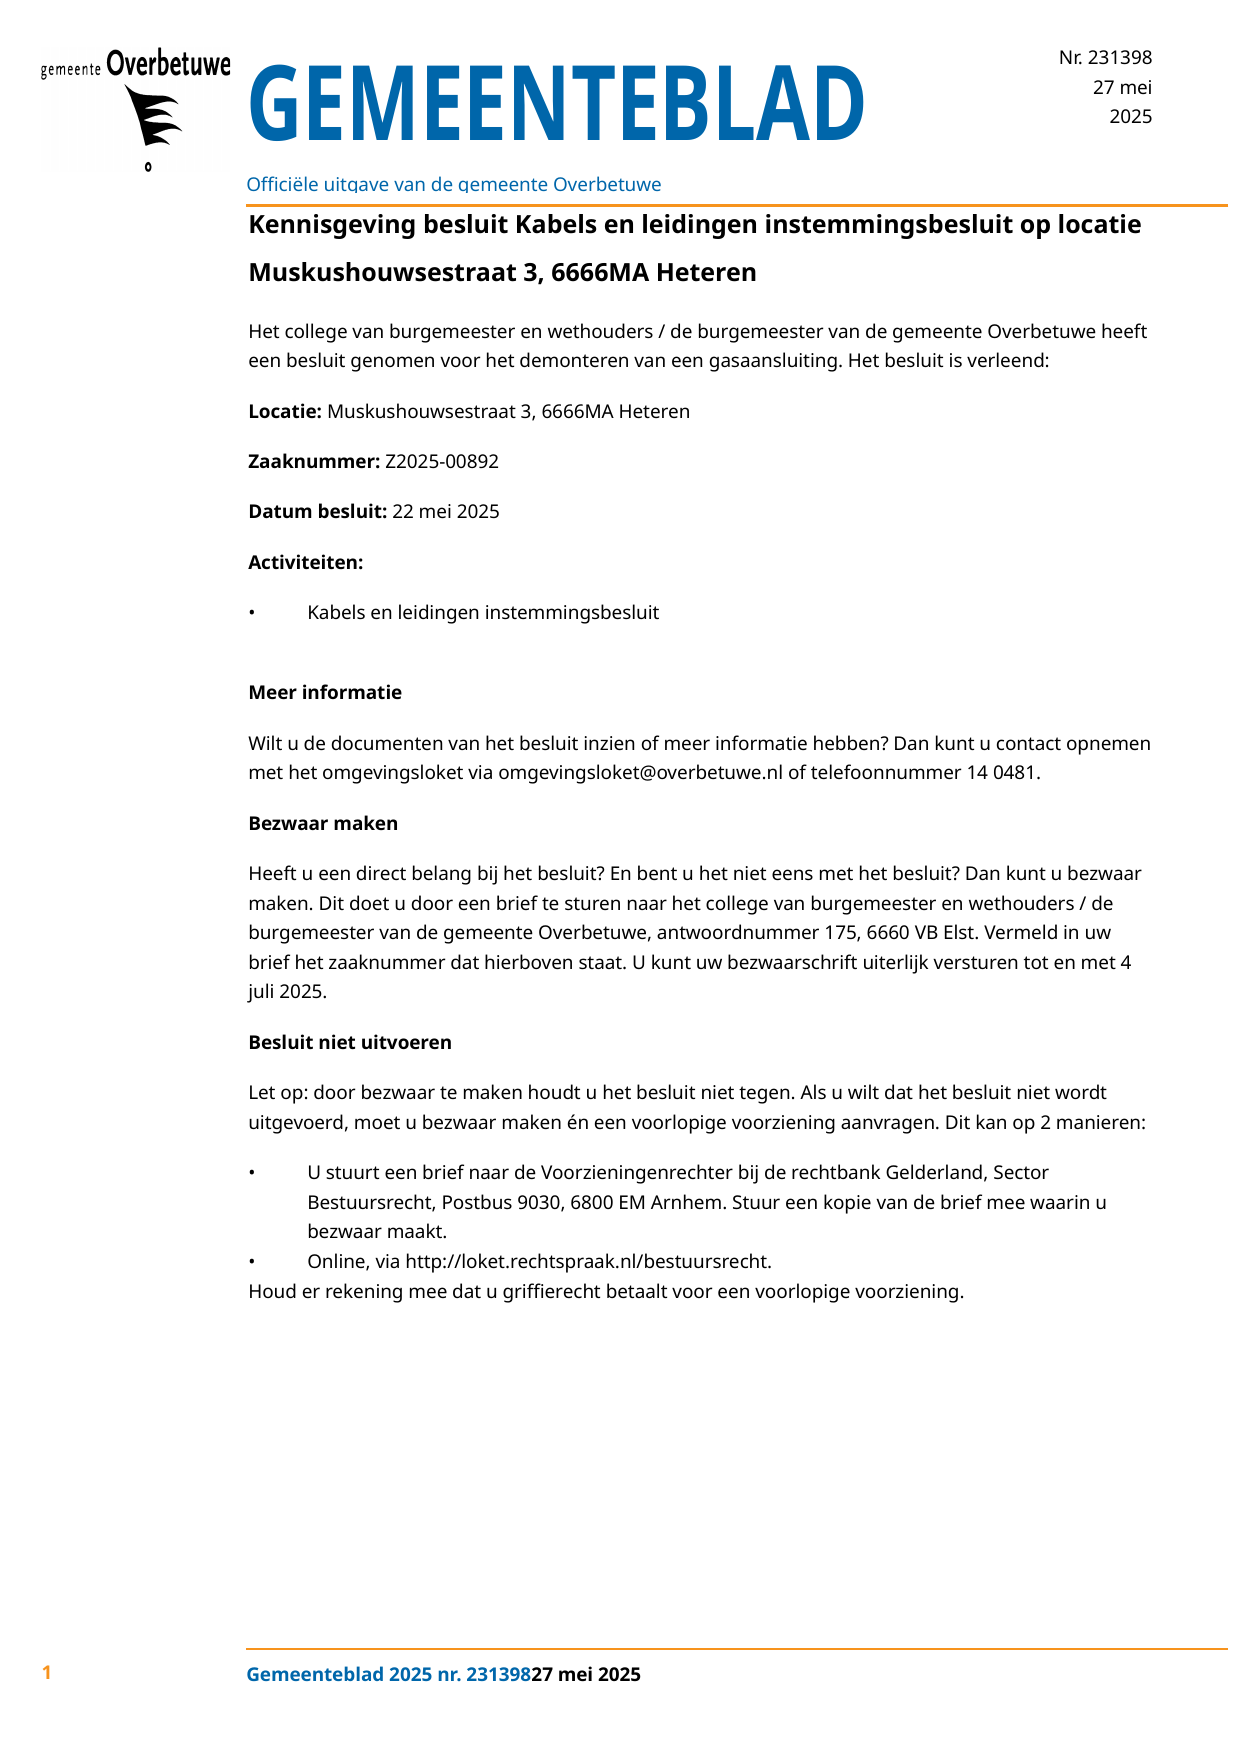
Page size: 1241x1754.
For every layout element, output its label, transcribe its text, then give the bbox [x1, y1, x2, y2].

list Kabels en leidingen instemmingsbesluit [248, 599, 1152, 625]
text Kennisgeving besluit Kabels en leidingen instemmingsbesluit op locatie Muskushouwsestraat 3, 6666MA Heteren [248, 207, 1152, 288]
text Houd er rekening mee dat u griffierecht betaalt voor een voorlopige voorziening. [248, 1278, 1152, 1304]
text Locatie: Muskushouwsestraat 3, 6666MA Heteren [248, 398, 1152, 424]
text Wilt u de documenten van het besluit inzien of meer informatie hebben? Dan kunt u contact opnemen met het omgevingsloket via omgevingsloket@overbetuwe.nl of telefoonnummer 14 0481. [248, 730, 1152, 785]
text Meer informatie [248, 679, 1152, 705]
text Bezwaar maken [248, 810, 1152, 836]
text Heeft u een direct belang bij het besluit? En bent u het niet eens met het besluit? Dan kunt u bezwaar maken. Dit doet u door een brief te sturen naar het college van burgemeester en wethouders / de burgemeester van de gemeente Overbetuwe, antwoordnummer 175, 6660 VB Elst. Vermeld in uw brief het zaaknummer dat hierboven staat. U kunt uw bezwaarschrift uiterlijk versturen tot en met 4 juli 2025. [248, 860, 1152, 1004]
text Datum besluit: 22 mei 2025 [248, 499, 1152, 524]
picture [41, 47, 231, 172]
text Let op: door bezwaar te maken houdt u het besluit niet tegen. Als u wilt dat het besluit niet wordt uitgevoerd, moet u bezwaar maken én een voorlopige voorziening aanvragen. Dit kan op 2 manieren: [248, 1079, 1152, 1135]
text Activiteiten: [248, 549, 1152, 575]
text Het college van burgemeester en wethouders / de burgemeester van de gemeente Overbetuwe heeft een besluit genomen voor het demonteren van een gasaansluiting. Het besluit is verleend: [248, 318, 1152, 373]
text Besluit niet uitvoeren [248, 1029, 1152, 1055]
text Zaaknummer: Z2025-00892 [248, 448, 1152, 474]
list Online, via http://loket.rechtspraak.nl/bestuursrecht. [248, 1248, 1152, 1274]
list U stuurt een brief naar de Voorzieningenrechter bij de rechtbank Gelderland, Sector Bestuursrecht, Postbus 9030, 6800 EM Arnhem. Stuur een kopie van de brief mee waarin u bezwaar maakt. [248, 1159, 1152, 1244]
